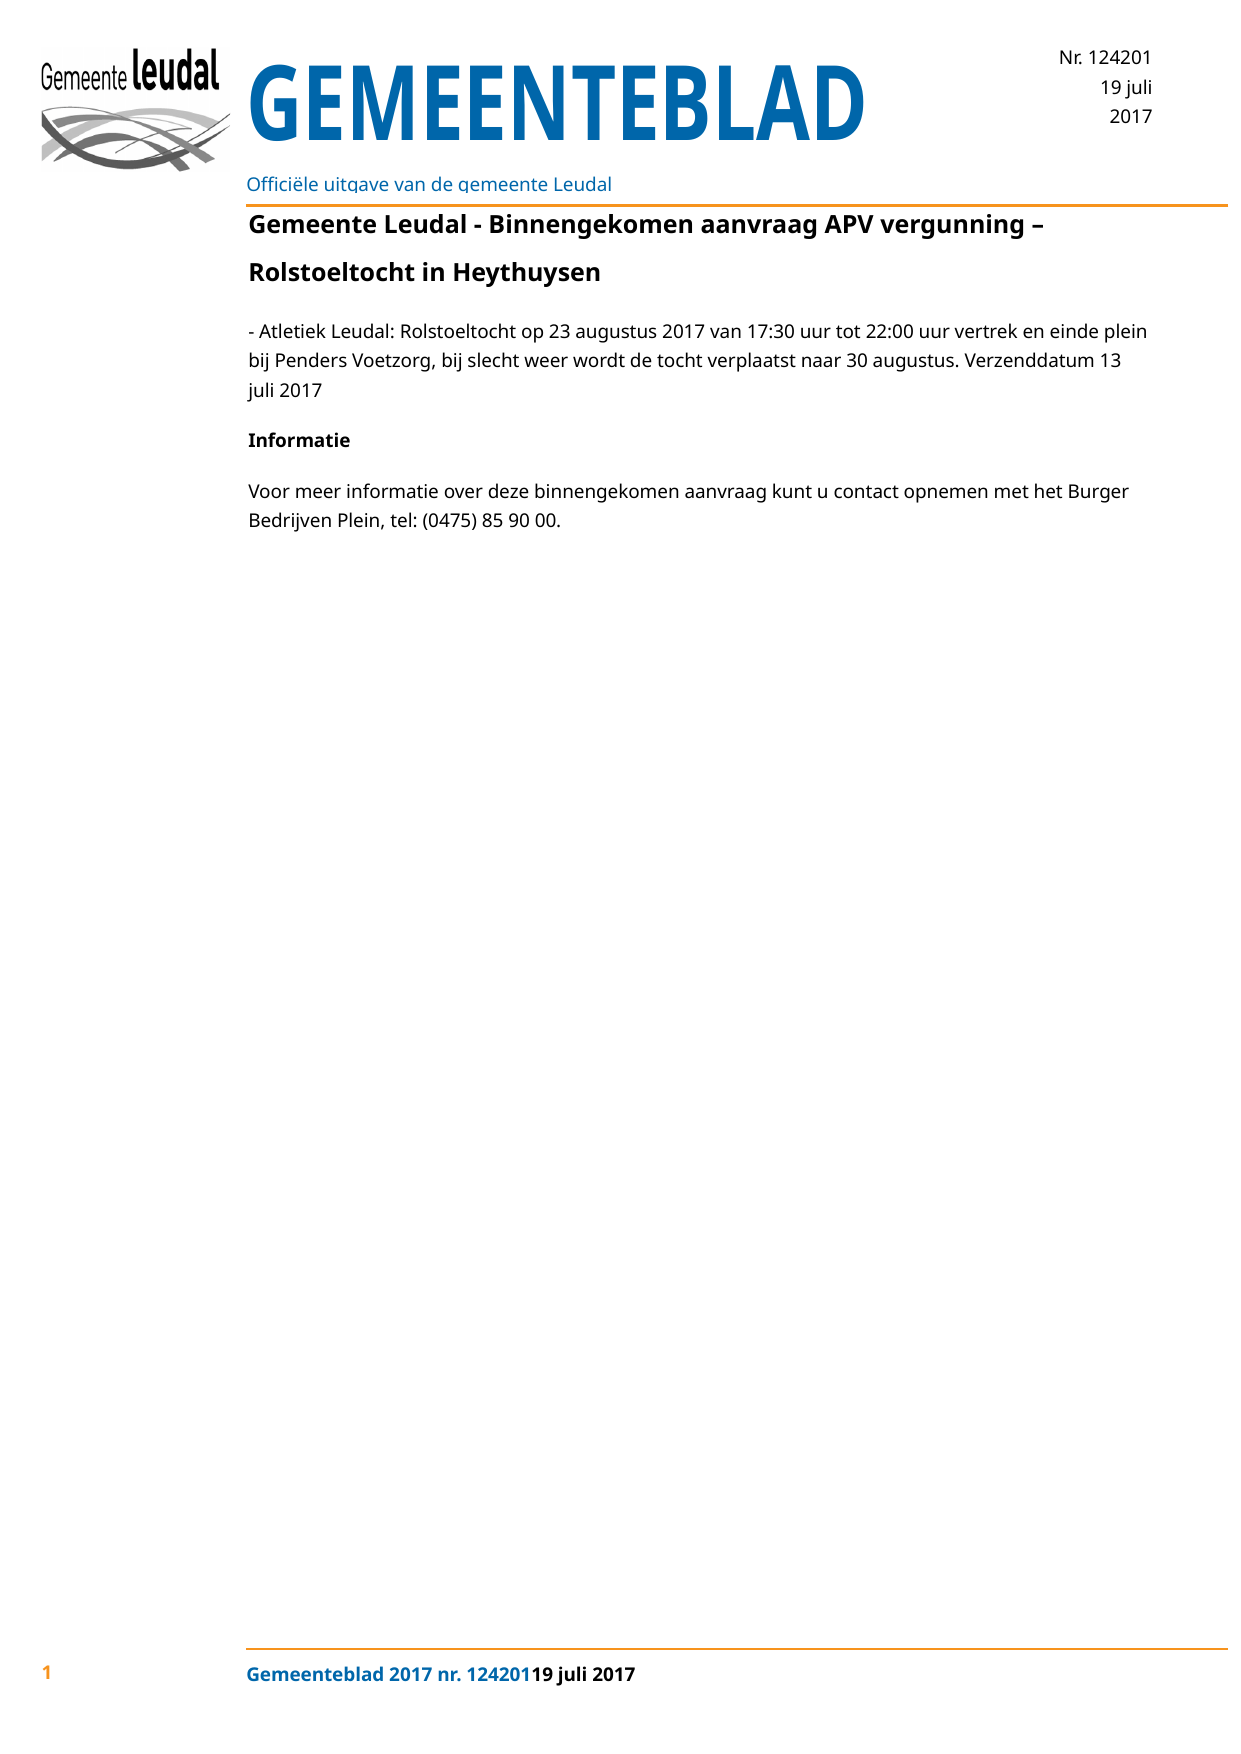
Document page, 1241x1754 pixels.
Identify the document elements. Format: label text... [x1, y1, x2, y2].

picture [41, 47, 231, 172]
text Informatie [248, 427, 1152, 453]
text Voor meer informatie over deze binnengekomen aanvraag kunt u contact opnemen met het Burger Bedrijven Plein, tel: (0475) 85 90 00. [248, 478, 1152, 533]
text Gemeente Leudal - Binnengekomen aanvraag APV vergunning – Rolstoeltocht in Heythuysen [248, 207, 1152, 288]
text - Atletiek Leudal: Rolstoeltocht op 23 augustus 2017 van 17:30 uur tot 22:00 uur vertrek en einde plein bij Penders Voetzorg, bij slecht weer wordt de tocht verplaatst naar 30 augustus. Verzenddatum 13 juli 2017 [248, 318, 1152, 403]
